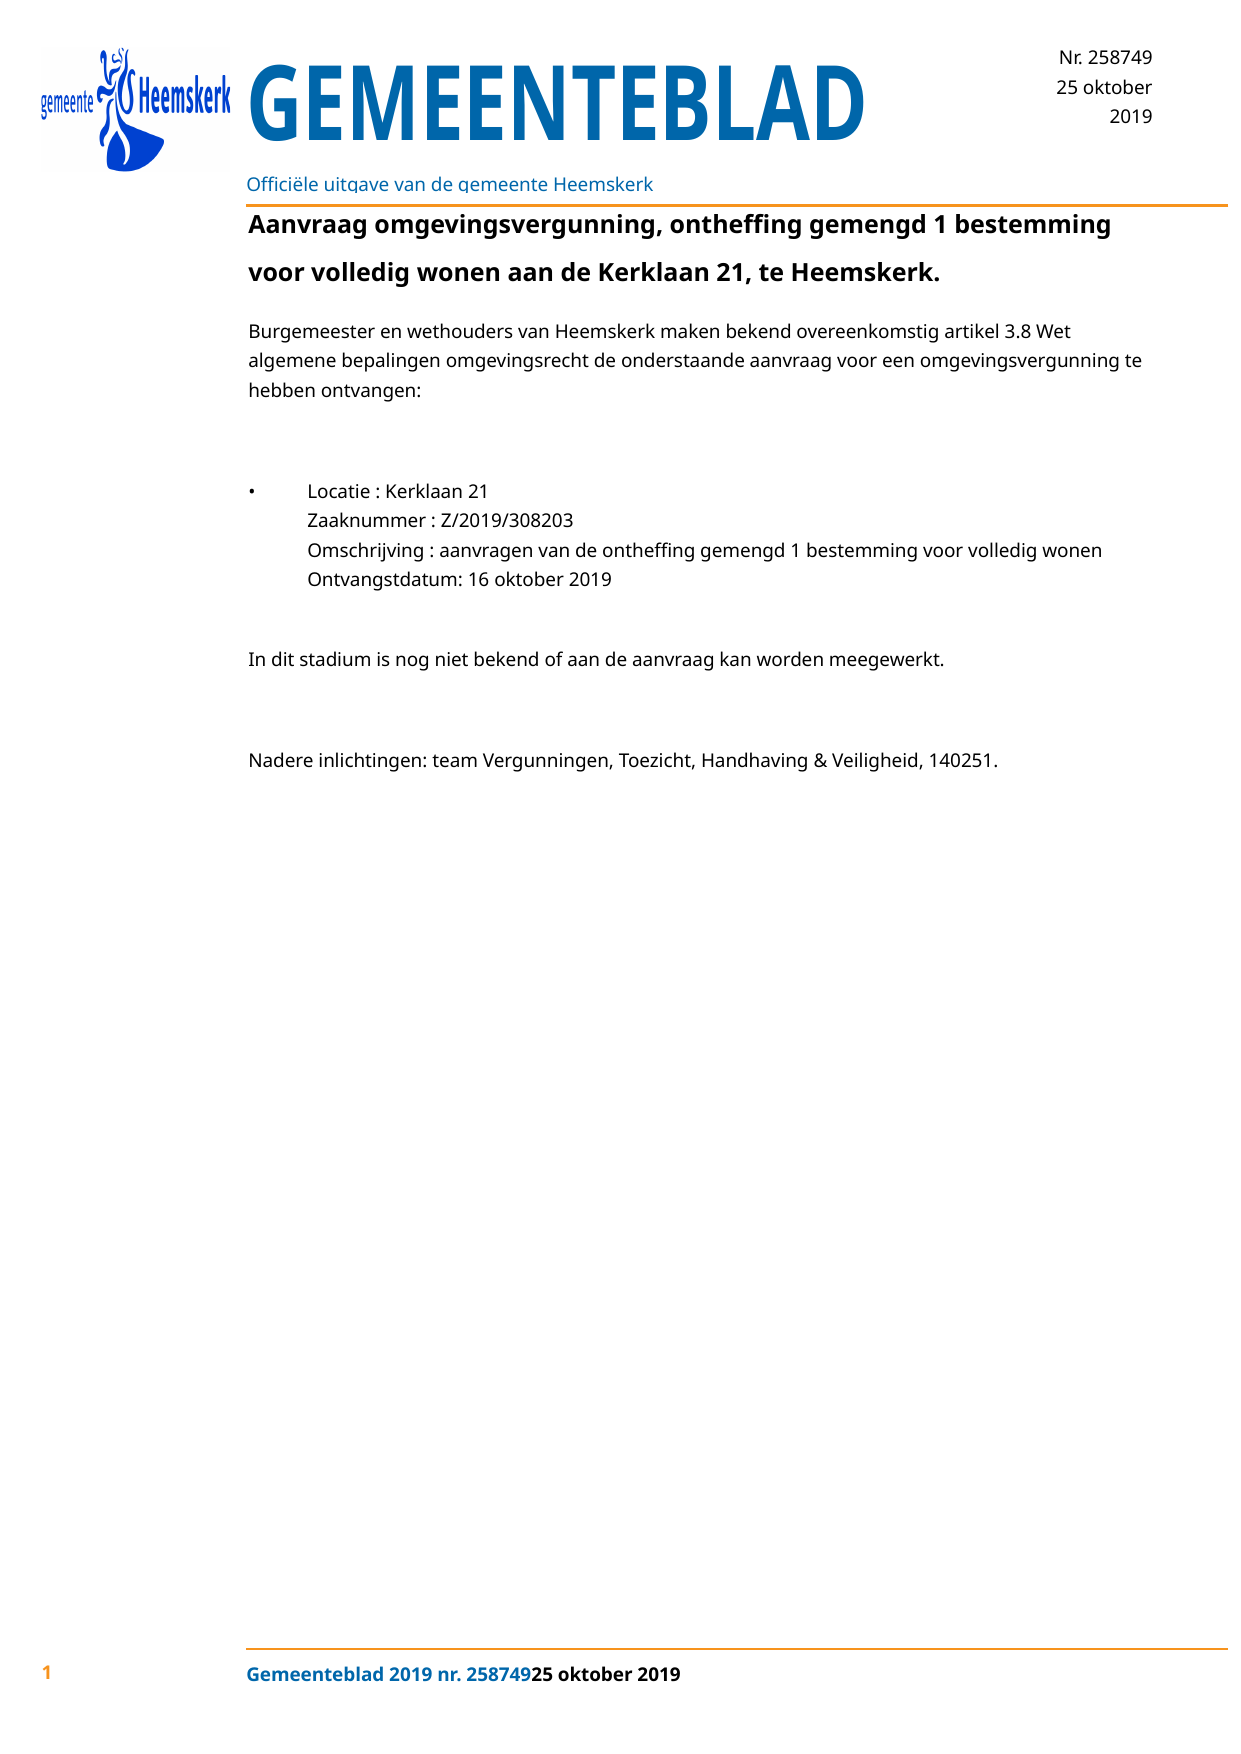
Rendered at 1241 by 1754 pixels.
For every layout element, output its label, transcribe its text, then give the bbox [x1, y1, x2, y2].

text In dit stadium is nog niet bekend of aan de aanvraag kan worden meegewerkt. [248, 647, 1152, 672]
text Nadere inlichtingen: team Vergunningen, Toezicht, Handhaving & Veiligheid, 140251. [248, 747, 1152, 773]
list Locatie : Kerklaan 21 [248, 478, 1152, 504]
list Zaaknummer : Z/2019/308203 [248, 507, 1152, 533]
text Aanvraag omgevingsvergunning, ontheffing gemengd 1 bestemming voor volledig wonen aan de Kerklaan 21, te Heemskerk. [248, 207, 1152, 288]
list Omschrijving : aanvragen van de ontheffing gemengd 1 bestemming voor volledig wonen [248, 537, 1152, 563]
picture [41, 47, 231, 172]
list Ontvangstdatum: 16 oktober 2019 [248, 567, 1152, 592]
text Burgemeester en wethouders van Heemskerk maken bekend overeenkomstig artikel 3.8 Wet algemene bepalingen omgevingsrecht de onderstaande aanvraag voor een omgevingsvergunning te hebben ontvangen: [248, 318, 1152, 403]
